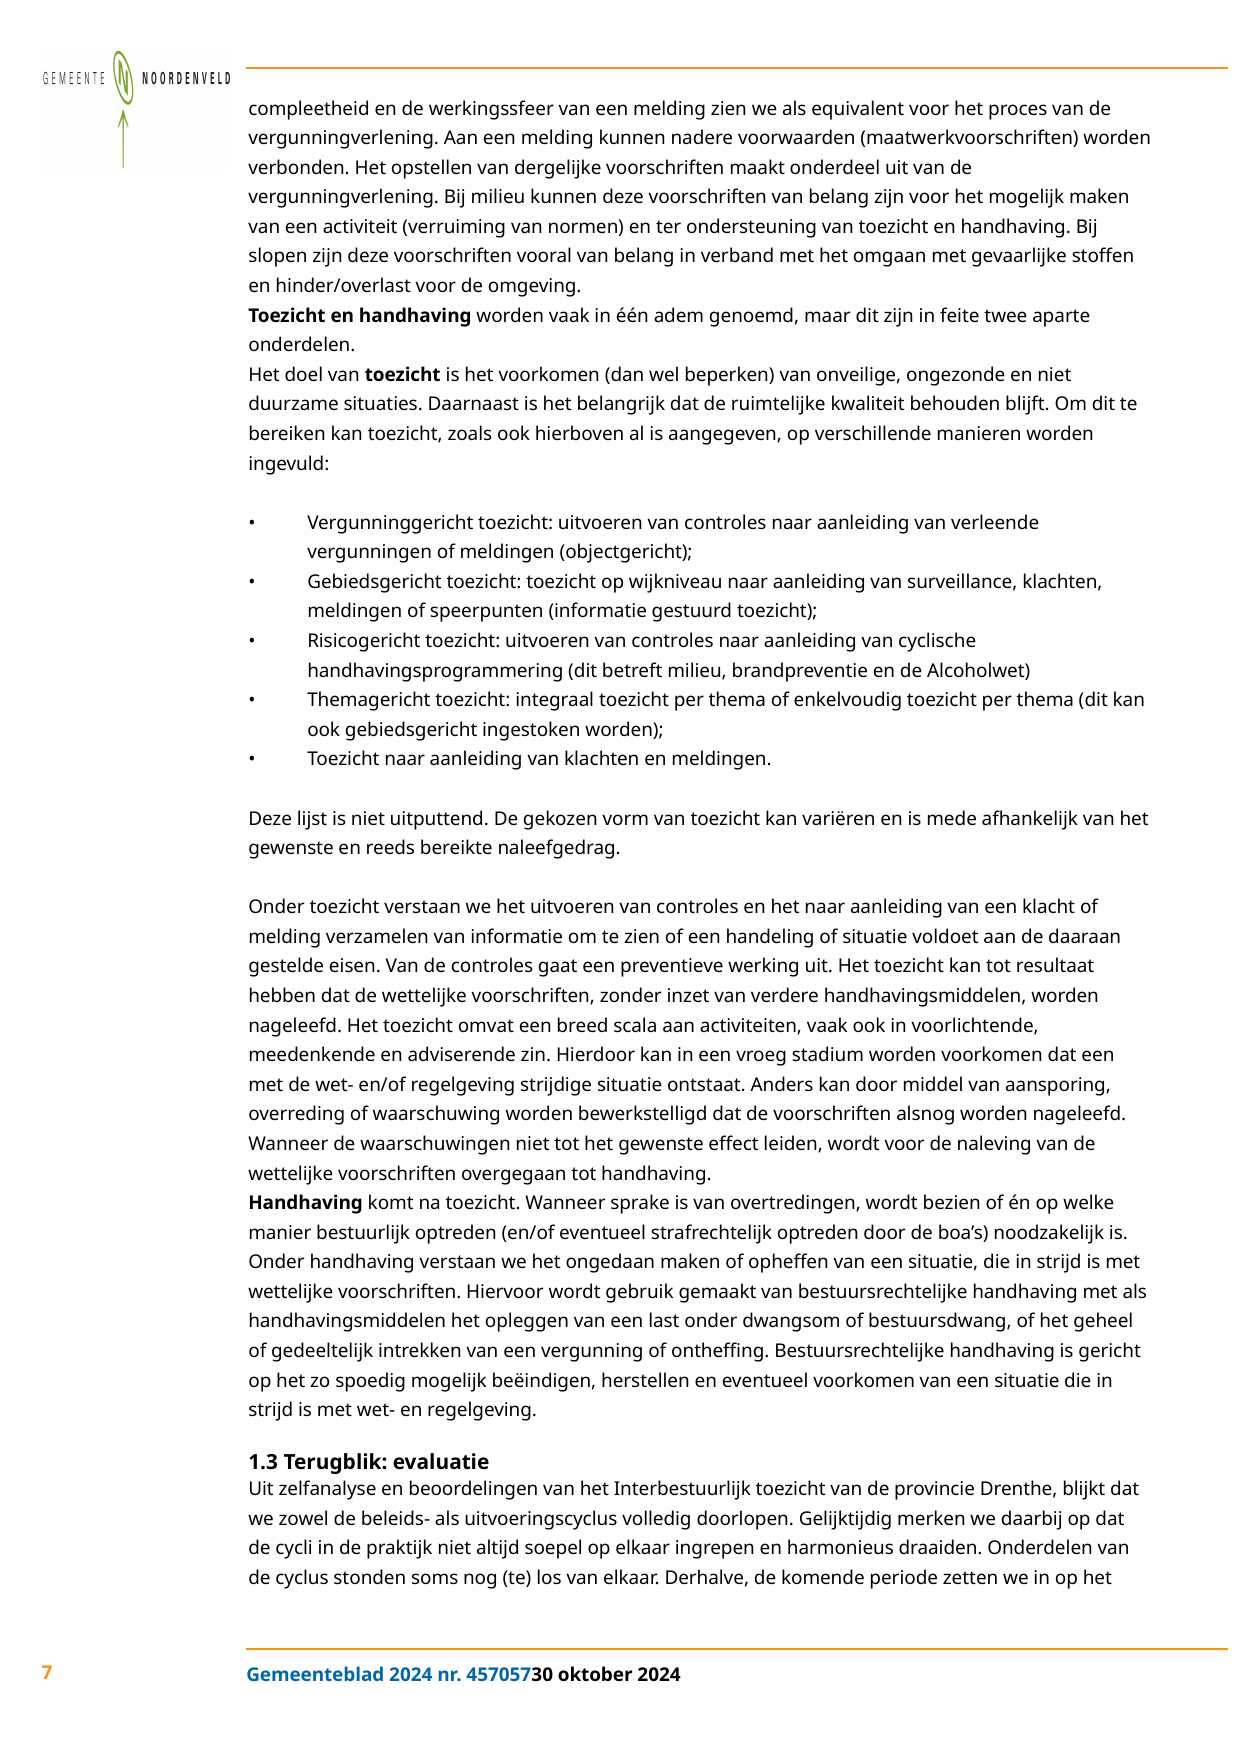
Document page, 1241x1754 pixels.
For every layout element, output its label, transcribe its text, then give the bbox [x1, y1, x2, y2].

text Onder toezicht verstaan we het uitvoeren van controles en het naar aanleiding van een klacht of melding verzamelen van informatie om te zien of een handeling of situatie voldoet aan de daaraan gestelde eisen. Van de controles gaat een preventieve werking uit. Het toezicht kan tot resultaat hebben dat de wettelijke voorschriften, zonder inzet van verdere handhavingsmiddelen, worden nageleefd. Het toezicht omvat een breed scala aan activiteiten, vaak ook in voorlichtende, meedenkende en adviserende zin. Hierdoor kan in een vroeg stadium worden voorkomen dat een met de wet- en/of regelgeving strijdige situatie ontstaat. Anders kan door middel van aansporing, overreding of waarschuwing worden bewerkstelligd dat de voorschriften alsnog worden nageleefd. Wanneer de waarschuwingen niet tot het gewenste effect leiden, wordt voor de naleving van de wettelijke voorschriften overgegaan tot handhaving. [248, 893, 1152, 1186]
list Vergunninggericht toezicht: uitvoeren van controles naar aanleiding van verleende vergunningen of meldingen (objectgericht); [248, 509, 1152, 564]
list Gebiedsgericht toezicht: toezicht op wijkniveau naar aanleiding van surveillance, klachten, meldingen of speerpunten (informatie gestuurd toezicht); [248, 568, 1152, 623]
text Het doel van toezicht is het voorkomen (dan wel beperken) van onveilige, ongezonde en niet duurzame situaties. Daarnaast is het belangrijk dat de ruimtelijke kwaliteit behouden blijft. Om dit te bereiken kan toezicht, zoals ook hierboven al is aangegeven, op verschillende manieren worden ingevuld: [248, 361, 1152, 476]
list Risicogericht toezicht: uitvoeren van controles naar aanleiding van cyclische handhavingsprogrammering (dit betreft milieu, brandpreventie en de Alcoholwet) [248, 627, 1152, 683]
text Deze lijst is niet uitputtend. De gekozen vorm van toezicht kan variëren en is mede afhankelijk van het gewenste en reeds bereikte naleefgedrag. [248, 805, 1152, 860]
list Themagericht toezicht: integraal toezicht per thema of enkelvoudig toezicht per thema (dit kan ook gebiedsgericht ingestoken worden); [248, 686, 1152, 742]
text Onder handhaving verstaan we het ongedaan maken of opheffen van een situatie, die in strijd is met wettelijke voorschriften. Hiervoor wordt gebruik gemaakt van bestuursrechtelijke handhaving met als handhavingsmiddelen het opleggen van een last onder dwangsom of bestuursdwang, of het geheel of gedeeltelijk intrekken van een vergunning of ontheffing. Bestuursrechtelijke handhaving is gericht op het zo spoedig mogelijk beëindigen, herstellen en eventueel voorkomen van een situatie die in strijd is met wet- en regelgeving. [248, 1248, 1152, 1422]
text Handhaving komt na toezicht. Wanneer sprake is van overtredingen, wordt bezien of én op welke manier bestuurlijk optreden (en/of eventueel strafrechtelijk optreden door de boa’s) noodzakelijk is. [248, 1189, 1152, 1245]
text Toezicht en handhaving worden vaak in één adem genoemd, maar dit zijn in feite twee aparte onderdelen. [248, 302, 1152, 357]
text Uit zelfanalyse en beoordelingen van het Interbestuurlijk toezicht van de provincie Drenthe, blijkt dat we zowel de beleids- als uitvoeringscyclus volledig doorlopen. Gelijktijdig merken we daarbij op dat de cycli in de praktijk niet altijd soepel op elkaar ingrepen en harmonieus draaiden. Onderdelen van de cyclus stonden soms nog (te) los van elkaar. Derhalve, de komende periode zetten we in op het [248, 1475, 1152, 1590]
list Toezicht naar aanleiding van klachten en meldingen. [248, 746, 1152, 771]
picture [41, 47, 231, 172]
text 1.3 Terugblik: evaluatie [248, 1447, 1152, 1475]
text compleetheid en de werkingssfeer van een melding zien we als equivalent voor het proces van de vergunningverlening. Aan een melding kunnen nadere voorwaarden (maatwerkvoorschriften) worden verbonden. Het opstellen van dergelijke voorschriften maakt onderdeel uit van de vergunningverlening. Bij milieu kunnen deze voorschriften van belang zijn voor het mogelijk maken van een activiteit (verruiming van normen) en ter ondersteuning van toezicht en handhaving. Bij slopen zijn deze voorschriften vooral van belang in verband met het omgaan met gevaarlijke stoffen en hinder/overlast voor de omgeving. [248, 95, 1152, 298]
